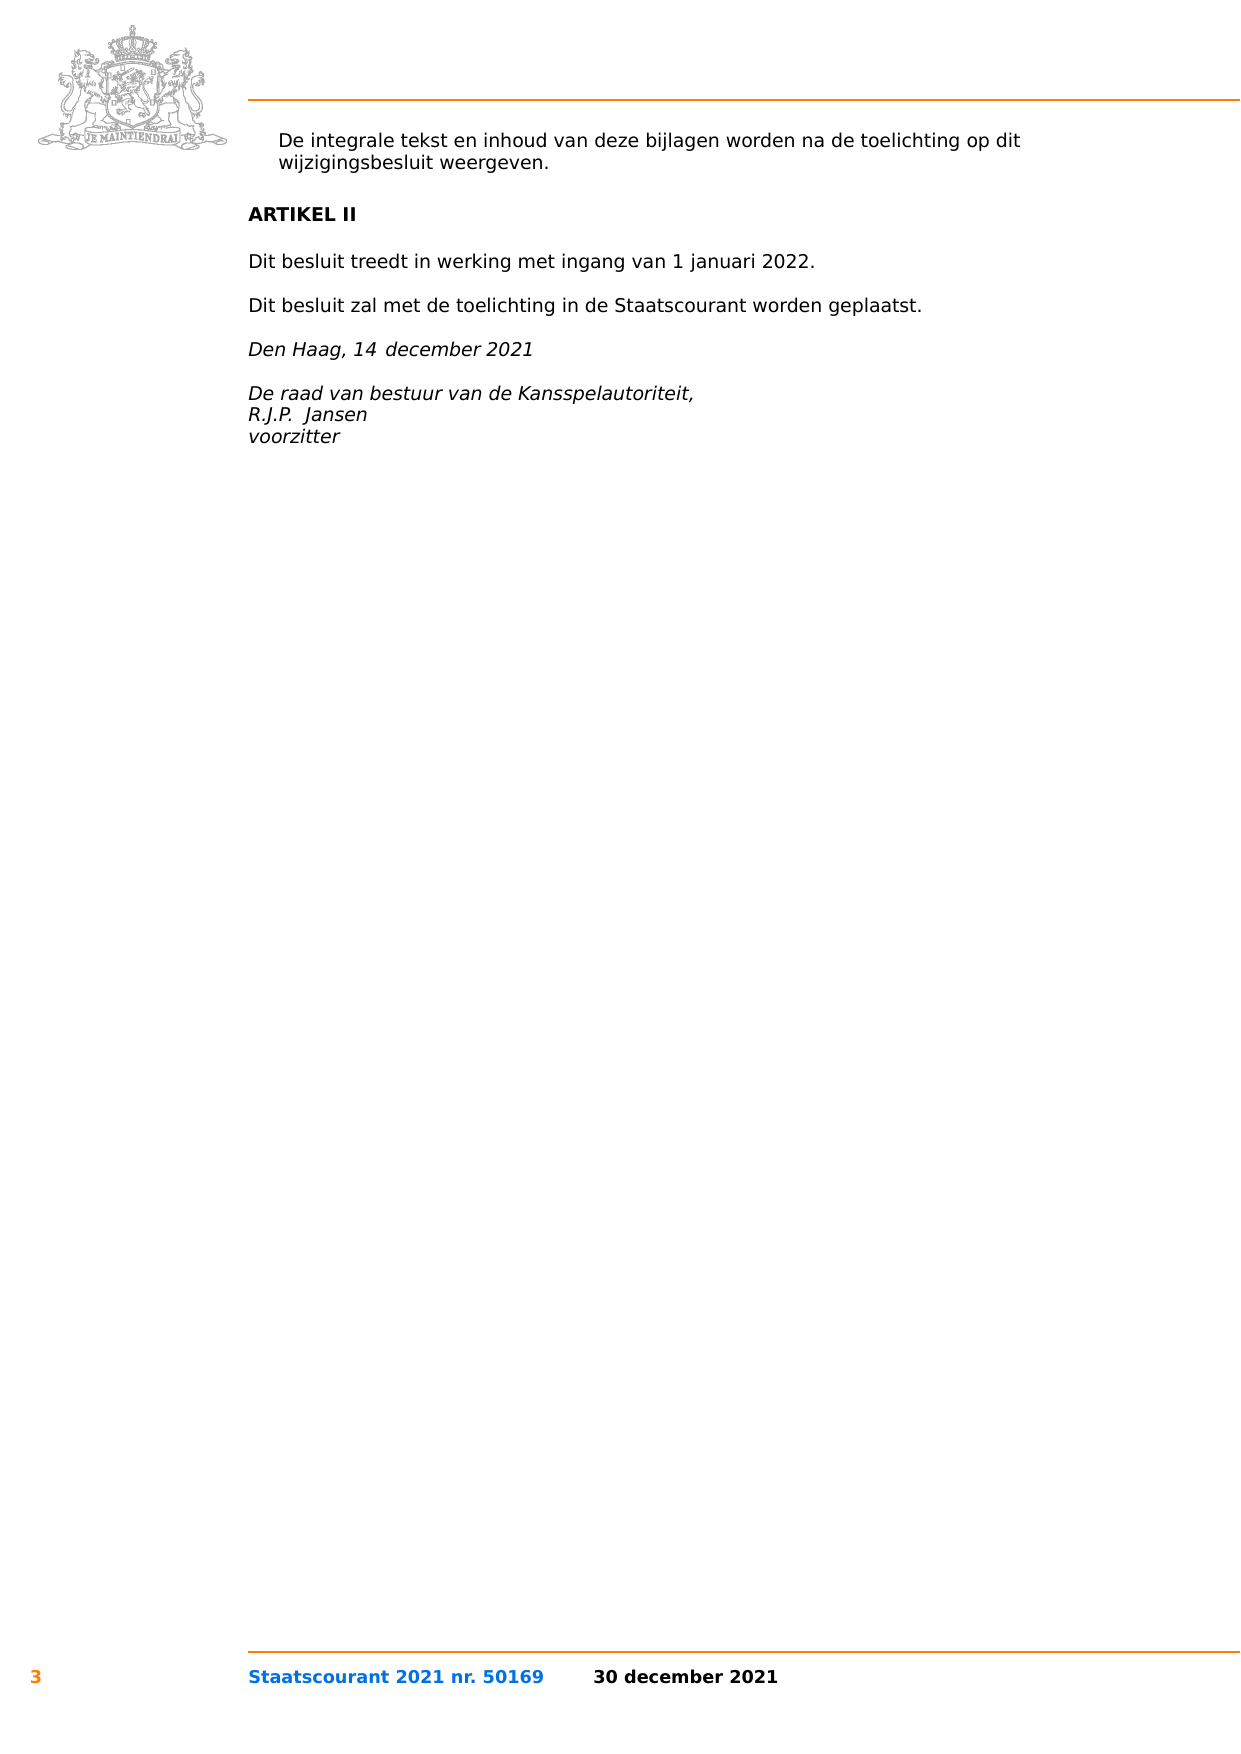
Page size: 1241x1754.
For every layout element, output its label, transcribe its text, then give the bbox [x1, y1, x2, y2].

text Den Haag, 14 december 2021 [248, 338, 1163, 361]
subtitle ARTIKEL II [248, 204, 1163, 226]
text De raad van bestuur van de Kansspelautoriteit, R.J.P. Jansen voorzitter [248, 382, 1163, 448]
picture [38, 25, 227, 150]
text Dit besluit zal met de toelichting in de Staatscourant worden geplaatst. [248, 295, 1163, 317]
text Dit besluit treedt in werking met ingang van 1 januari 2022. [248, 251, 1163, 273]
text De integrale tekst en inhoud van deze bijlagen worden na de toelichting op dit wijzigingsbesluit weergeven. [278, 130, 1163, 174]
